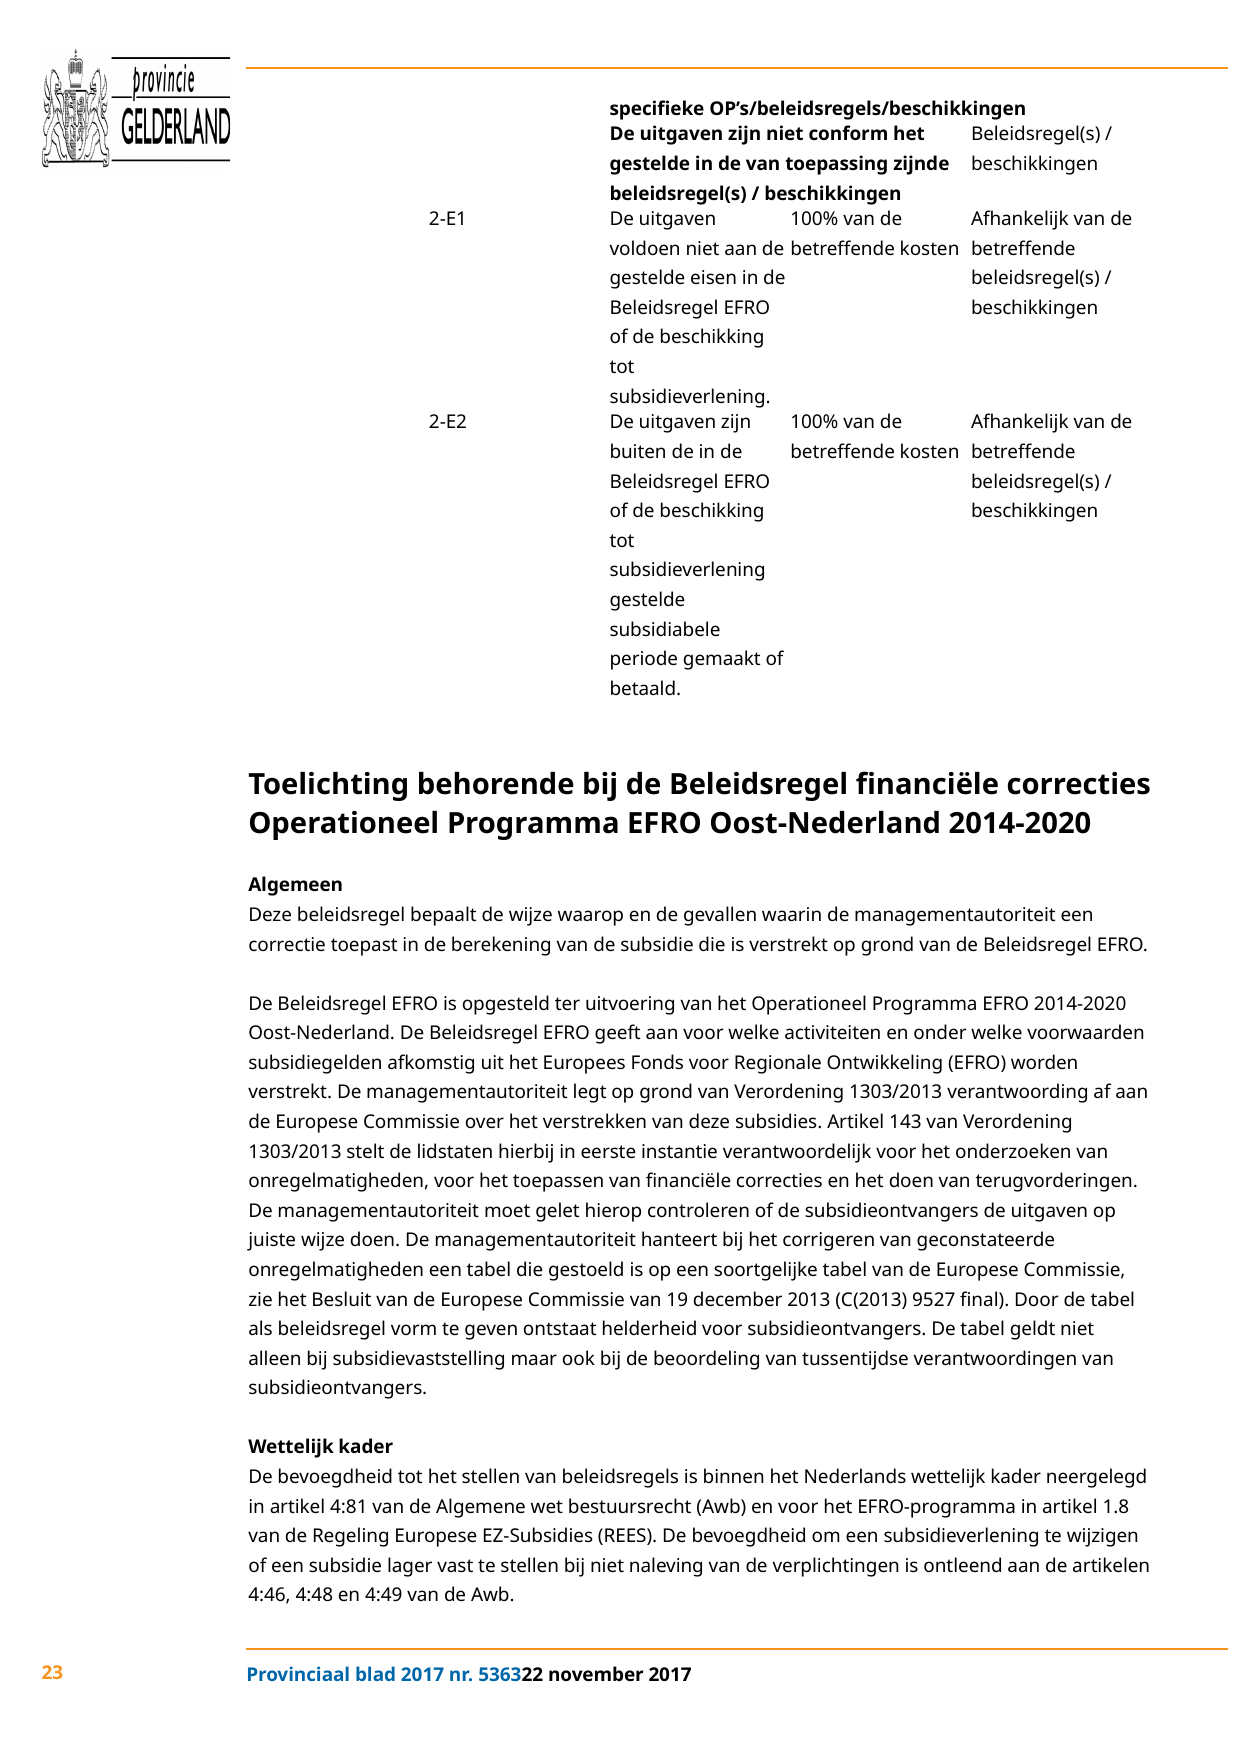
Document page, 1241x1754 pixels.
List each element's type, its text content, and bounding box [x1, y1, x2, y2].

table_cell Afhankelijk van de betreffende beleidsregel(s) / beschikkingen [971, 409, 1152, 701]
table_cell De uitgaven zijn buiten de in de Beleidsregel EFRO of de beschikking tot subsidieverlening gestelde subsidiabele periode gemaakt of betaald. [609, 409, 790, 701]
text Toelichting behorende bij de Beleidsregel financiële correcties Operationeel Programma EFRO Oost-Nederland 2014-2020 [248, 763, 1152, 842]
table_cell 2-E2 [429, 409, 609, 701]
table_cell 100% van de betreffende kosten [790, 205, 971, 409]
table_cell [248, 121, 429, 205]
text De bevoegdheid tot het stellen van beleidsregels is binnen het Nederlands wettelijk kader neergelegd in artikel 4:81 van de Algemene wet bestuursrecht (Awb) en voor het EFRO-programma in artikel 1.8 van de Regeling Europese EZ-Subsidies (REES). De bevoegdheid om een subsidieverlening te wijzigen of een subsidie lager vast te stellen bij niet naleving van de verplichtingen is ontleend aan de artikelen 4:46, 4:48 en 4:49 van de Awb. [248, 1463, 1152, 1607]
text Wettelijk kader [248, 1434, 1152, 1459]
table_cell [248, 205, 429, 409]
table_header [248, 95, 429, 121]
table_header specifieke OP’s/beleidsregels/beschikkingen [609, 95, 1152, 121]
table_cell [429, 121, 609, 205]
text Deze beleidsregel bepaalt de wijze waarop en de gevallen waarin de managementautoriteit een correctie toepast in de berekening van de subsidie die is verstrekt op grond van de Beleidsregel EFRO. [248, 901, 1152, 956]
table_cell De uitgaven zijn niet conform het gestelde in de van toepassing zijnde beleidsregel(s) / beschikkingen [609, 121, 971, 205]
table_cell Beleidsregel(s) / beschikkingen [971, 121, 1152, 205]
text De Beleidsregel EFRO is opgesteld ter uitvoering van het Operationeel Programma EFRO 2014-2020 Oost-Nederland. De Beleidsregel EFRO geeft aan voor welke activiteiten en onder welke voorwaarden subsidiegelden afkomstig uit het Europees Fonds voor Regionale Ontwikkeling (EFRO) worden verstrekt. De managementautoriteit legt op grond van Verordening 1303/2013 verantwoording af aan de Europese Commissie over het verstrekken van deze subsidies. Artikel 143 van Verordening 1303/2013 stelt de lidstaten hierbij in eerste instantie verantwoordelijk voor het onderzoeken van onregelmatigheden, voor het toepassen van financiële correcties en het doen van terugvorderingen. De managementautoriteit moet gelet hierop controleren of de subsidieontvangers de uitgaven op juiste wijze doen. De managementautoriteit hanteert bij het corrigeren van geconstateerde onregelmatigheden een tabel die gestoeld is op een soortgelijke tabel van de Europese Commissie, zie het Besluit van de Europese Commissie van 19 december 2013 (C(2013) 9527 final). Door de tabel als beleidsregel vorm te geven ontstaat helderheid voor subsidieontvangers. De tabel geldt niet alleen bij subsidievaststelling maar ook bij de beoordeling van tussentijdse verantwoordingen van subsidieontvangers. [248, 990, 1152, 1400]
table_cell [248, 409, 429, 701]
table_cell Afhankelijk van de betreffende beleidsregel(s) / beschikkingen [971, 205, 1152, 409]
table_cell 100% van de betreffende kosten [790, 409, 971, 701]
table_cell 2-E1 [429, 205, 609, 409]
text Algemeen [248, 872, 1152, 897]
picture [41, 47, 231, 172]
table_header [429, 95, 609, 121]
table_cell De uitgaven voldoen niet aan de gestelde eisen in de Beleidsregel EFRO of de beschikking tot subsidieverlening. [609, 205, 790, 409]
